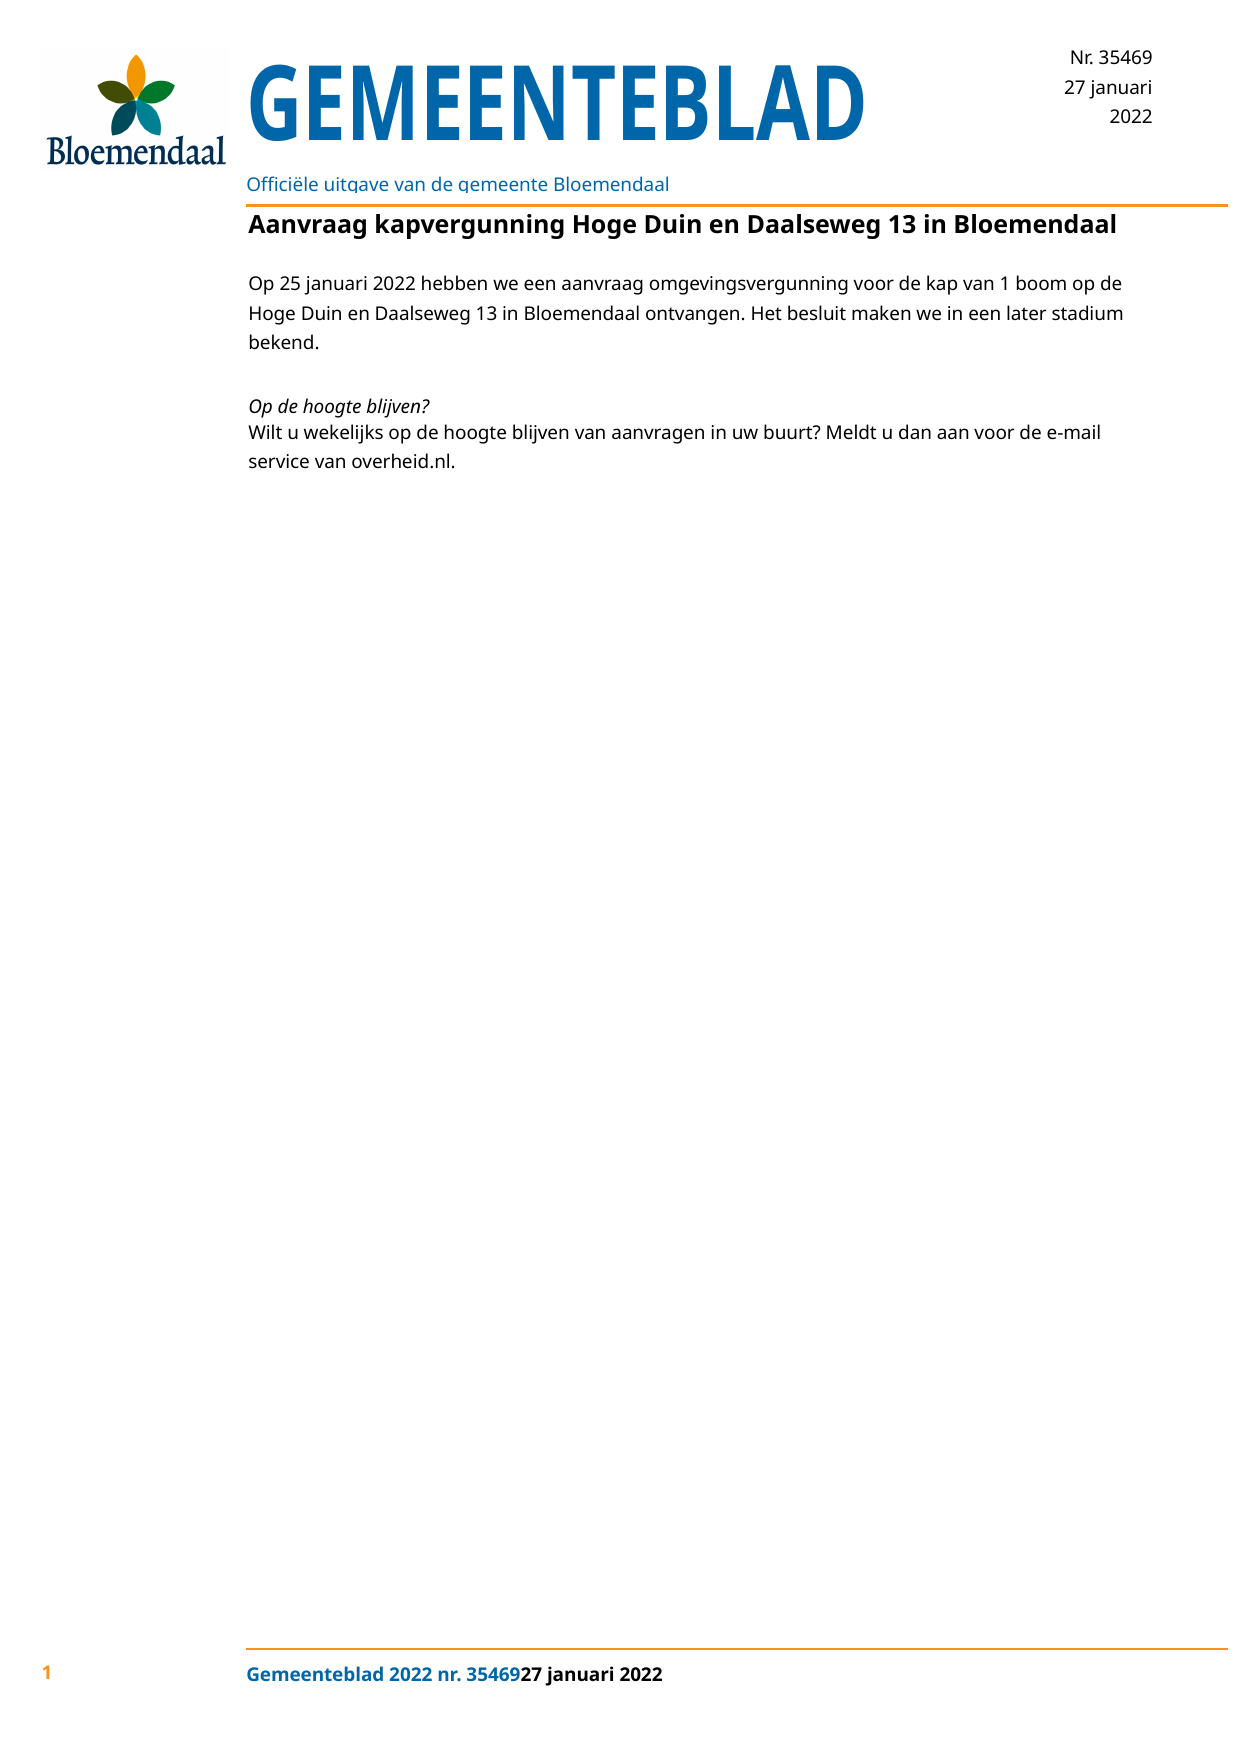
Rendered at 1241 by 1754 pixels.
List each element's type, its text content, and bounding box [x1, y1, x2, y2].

text Aanvraag kapvergunning Hoge Duin en Daalseweg 13 in Bloemendaal [248, 207, 1152, 241]
text Op de hoogte blijven? [248, 393, 1152, 419]
text Op 25 januari 2022 hebben we een aanvraag omgevingsvergunning voor de kap van 1 boom op de Hoge Duin en Daalseweg 13 in Bloemendaal ontvangen. Het besluit maken we in een later stadium bekend. [248, 270, 1152, 355]
text Wilt u wekelijks op de hoogte blijven van aanvragen in uw buurt? Meldt u dan aan voor de e-mail service van overheid.nl. [248, 419, 1152, 474]
picture [41, 47, 231, 172]
